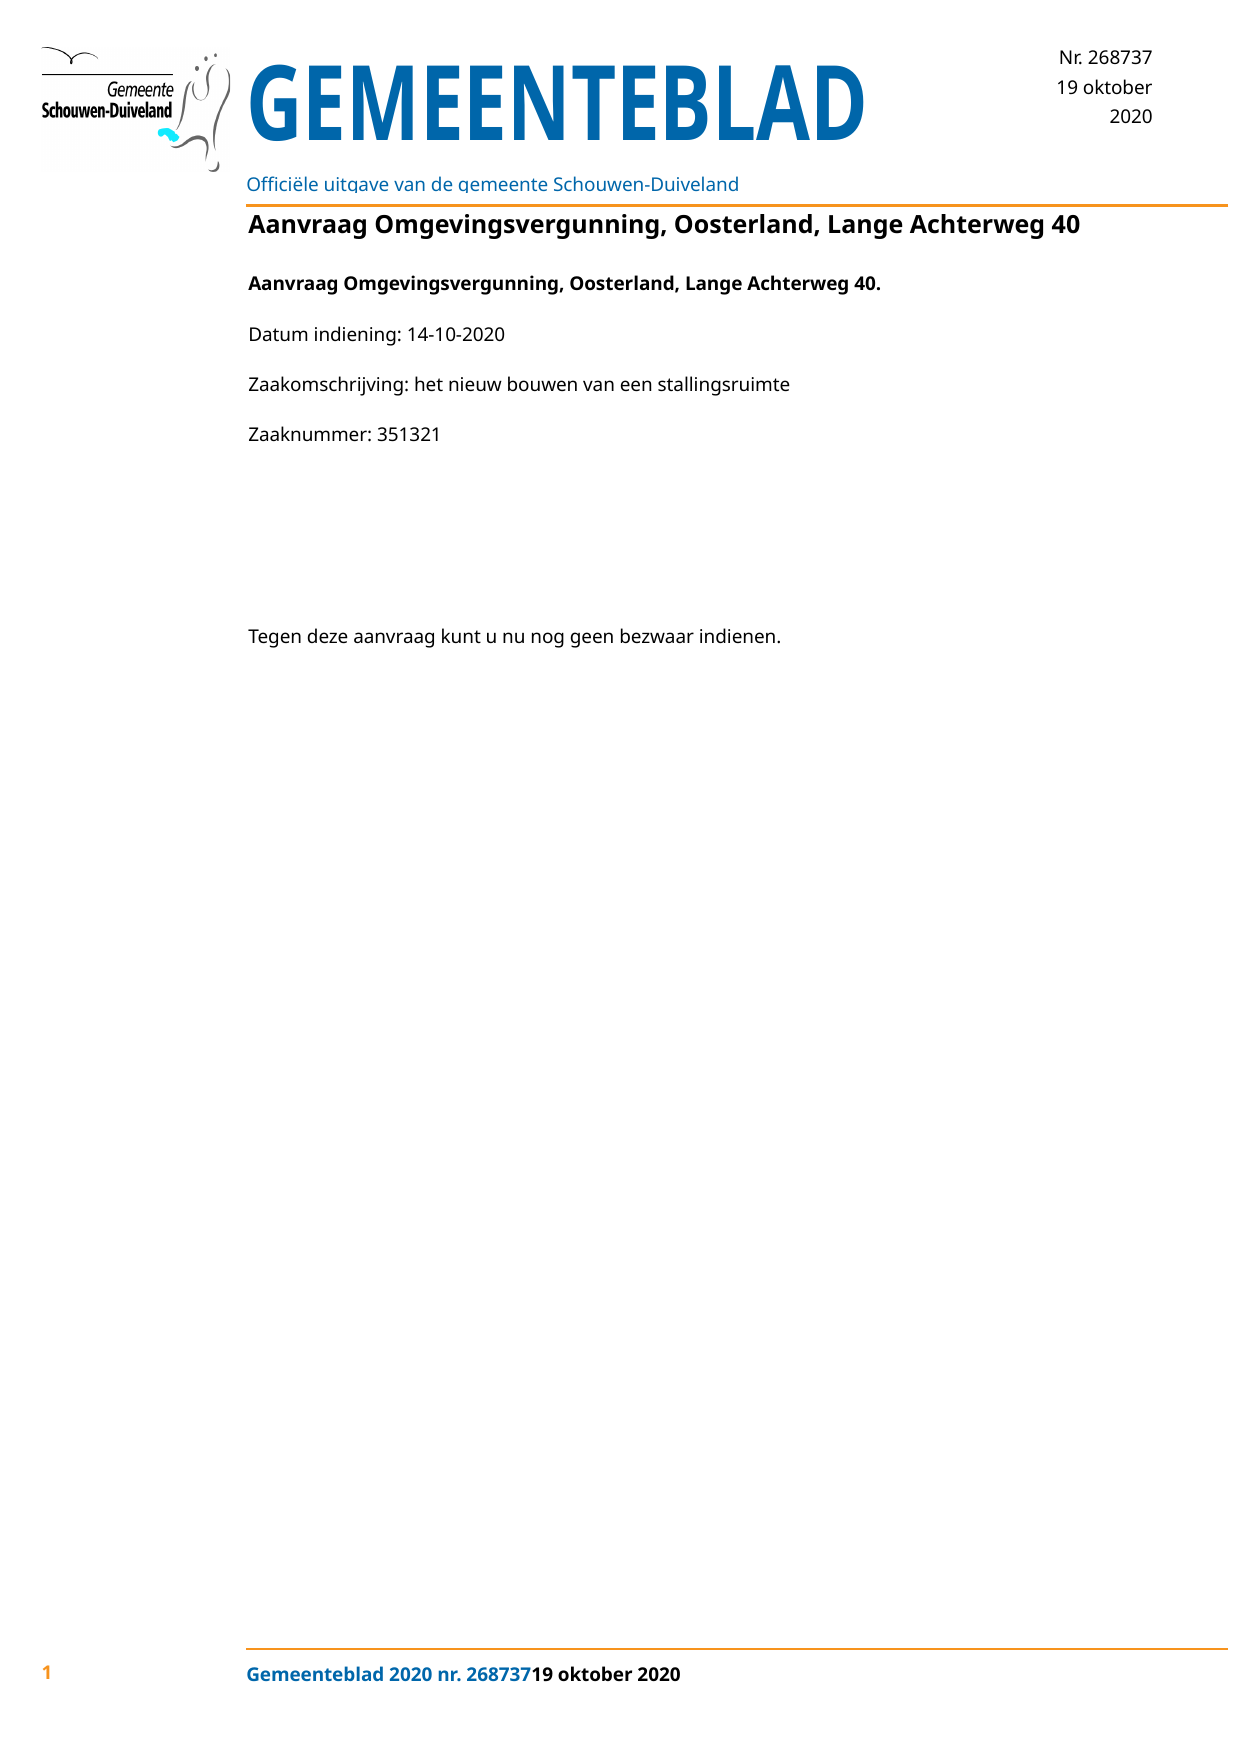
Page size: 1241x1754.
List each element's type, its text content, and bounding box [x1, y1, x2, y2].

text Tegen deze aanvraag kunt u nu nog geen bezwaar indienen. [248, 623, 1152, 649]
text Zaakomschrijving: het nieuw bouwen van een stallingsruimte [248, 371, 1152, 397]
text Zaaknummer: 351321 [248, 422, 1152, 447]
picture [41, 47, 231, 172]
text Aanvraag Omgevingsvergunning, Oosterland, Lange Achterweg 40. [248, 270, 1152, 296]
text Aanvraag Omgevingsvergunning, Oosterland, Lange Achterweg 40 [248, 207, 1152, 241]
text Datum indiening: 14-10-2020 [248, 321, 1152, 346]
